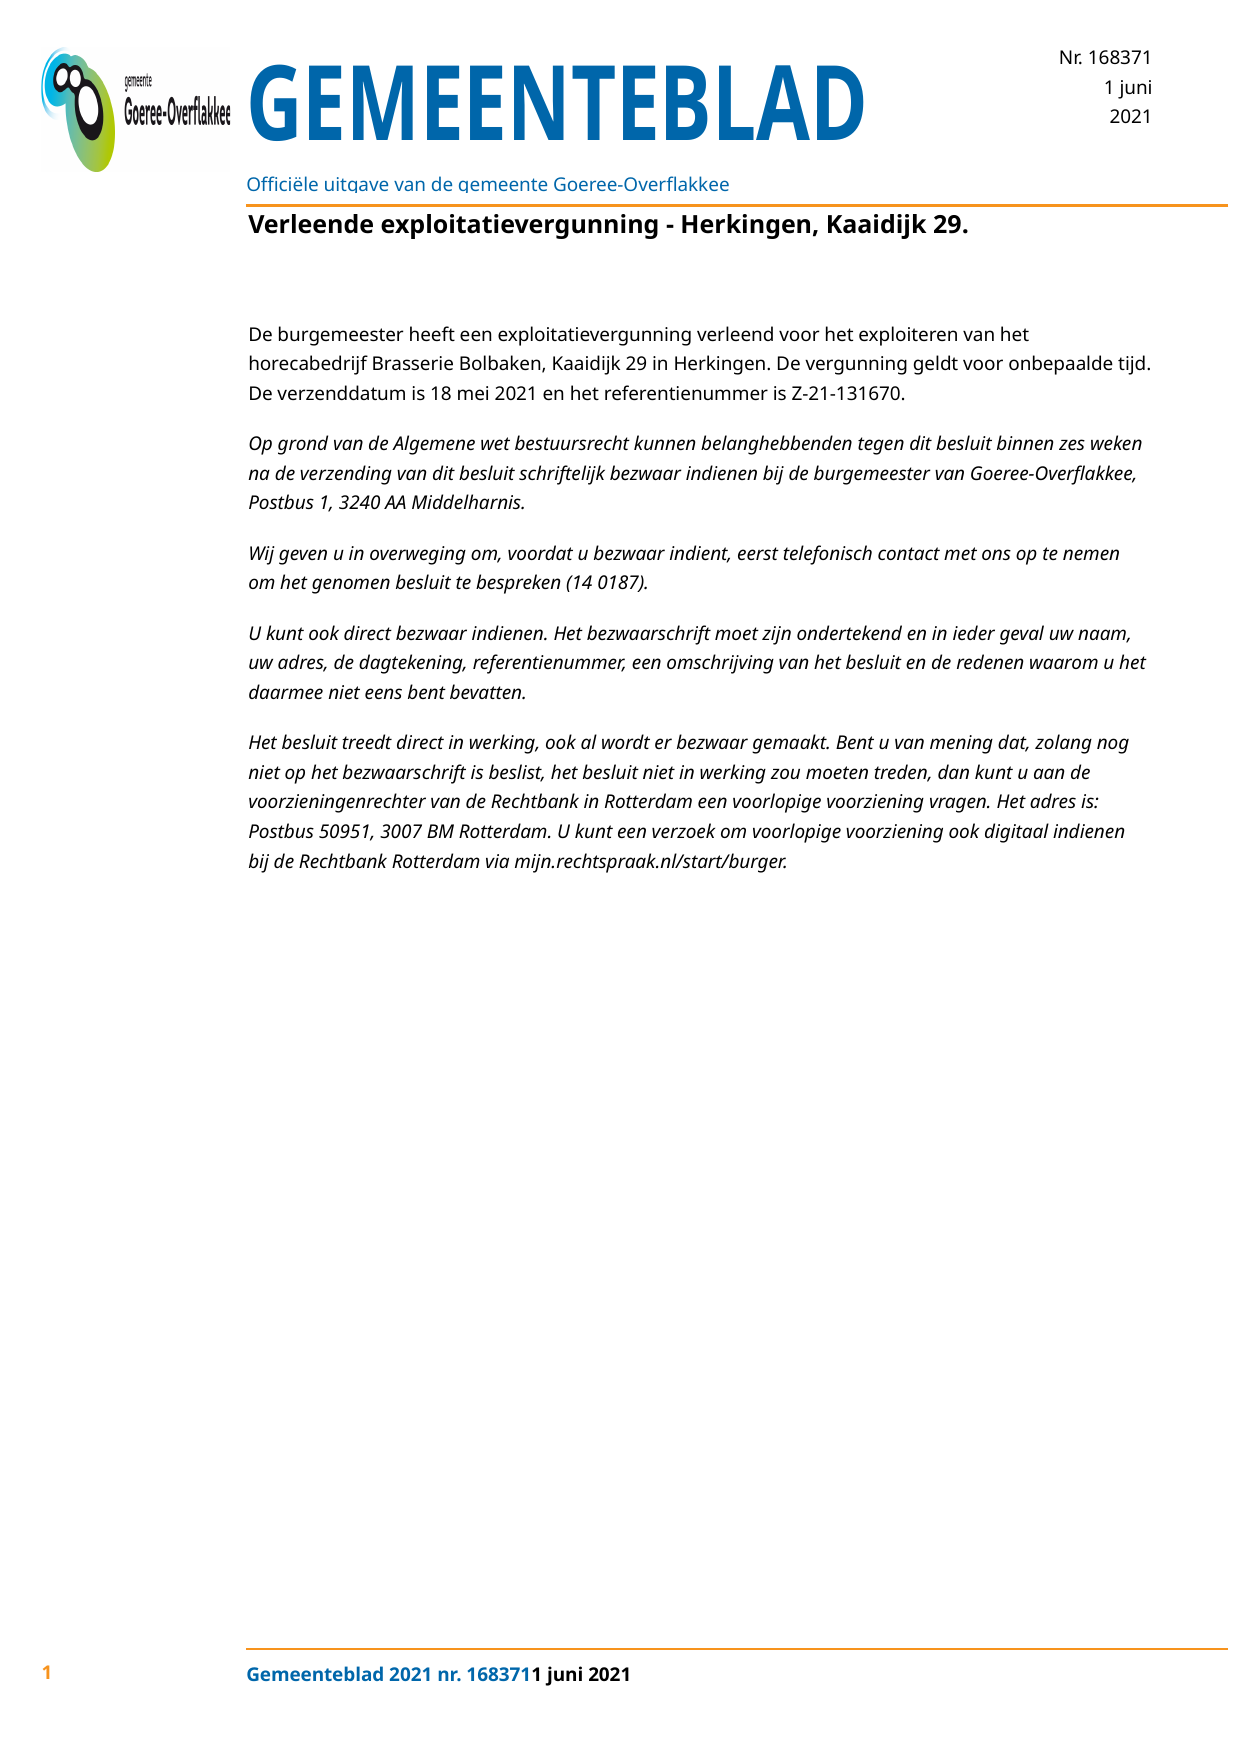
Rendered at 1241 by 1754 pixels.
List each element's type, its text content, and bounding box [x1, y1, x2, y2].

text U kunt ook direct bezwaar indienen. Het bezwaarschrift moet zijn ondertekend en in ieder geval uw naam, uw adres, de dagtekening, referentienummer, een omschrijving van het besluit en de redenen waarom u het daarmee niet eens bent bevatten. [248, 620, 1152, 705]
text Het besluit treedt direct in werking, ook al wordt er bezwaar gemaakt. Bent u van mening dat, zolang nog niet op het bezwaarschrift is beslist, het besluit niet in werking zou moeten treden, dan kunt u aan de voorzieningenrechter van de Rechtbank in Rotterdam een voorlopige voorziening vragen. Het adres is: Postbus 50951, 3007 BM Rotterdam. U kunt een verzoek om voorlopige voorziening ook digitaal indienen bij de Rechtbank Rotterdam via mijn.rechtspraak.nl/start/burger. [248, 729, 1152, 873]
text Verleende exploitatievergunning - Herkingen, Kaaidijk 29. [248, 207, 1152, 241]
text Op grond van de Algemene wet bestuursrecht kunnen belanghebbenden tegen dit besluit binnen zes weken na de verzending van dit besluit schriftelijk bezwaar indienen bij de burgemeester van Goeree-Overflakkee, Postbus 1, 3240 AA Middelharnis. [248, 430, 1152, 515]
picture [41, 47, 231, 172]
text De burgemeester heeft een exploitatievergunning verleend voor het exploiteren van het horecabedrijf Brasserie Bolbaken, Kaaidijk 29 in Herkingen. De vergunning geldt voor onbepaalde tijd. De verzenddatum is 18 mei 2021 en het referentienummer is Z-21-131670. [248, 321, 1152, 406]
text Wij geven u in overweging om, voordat u bezwaar indient, eerst telefonisch contact met ons op te nemen om het genomen besluit te bespreken (14 0187). [248, 540, 1152, 595]
